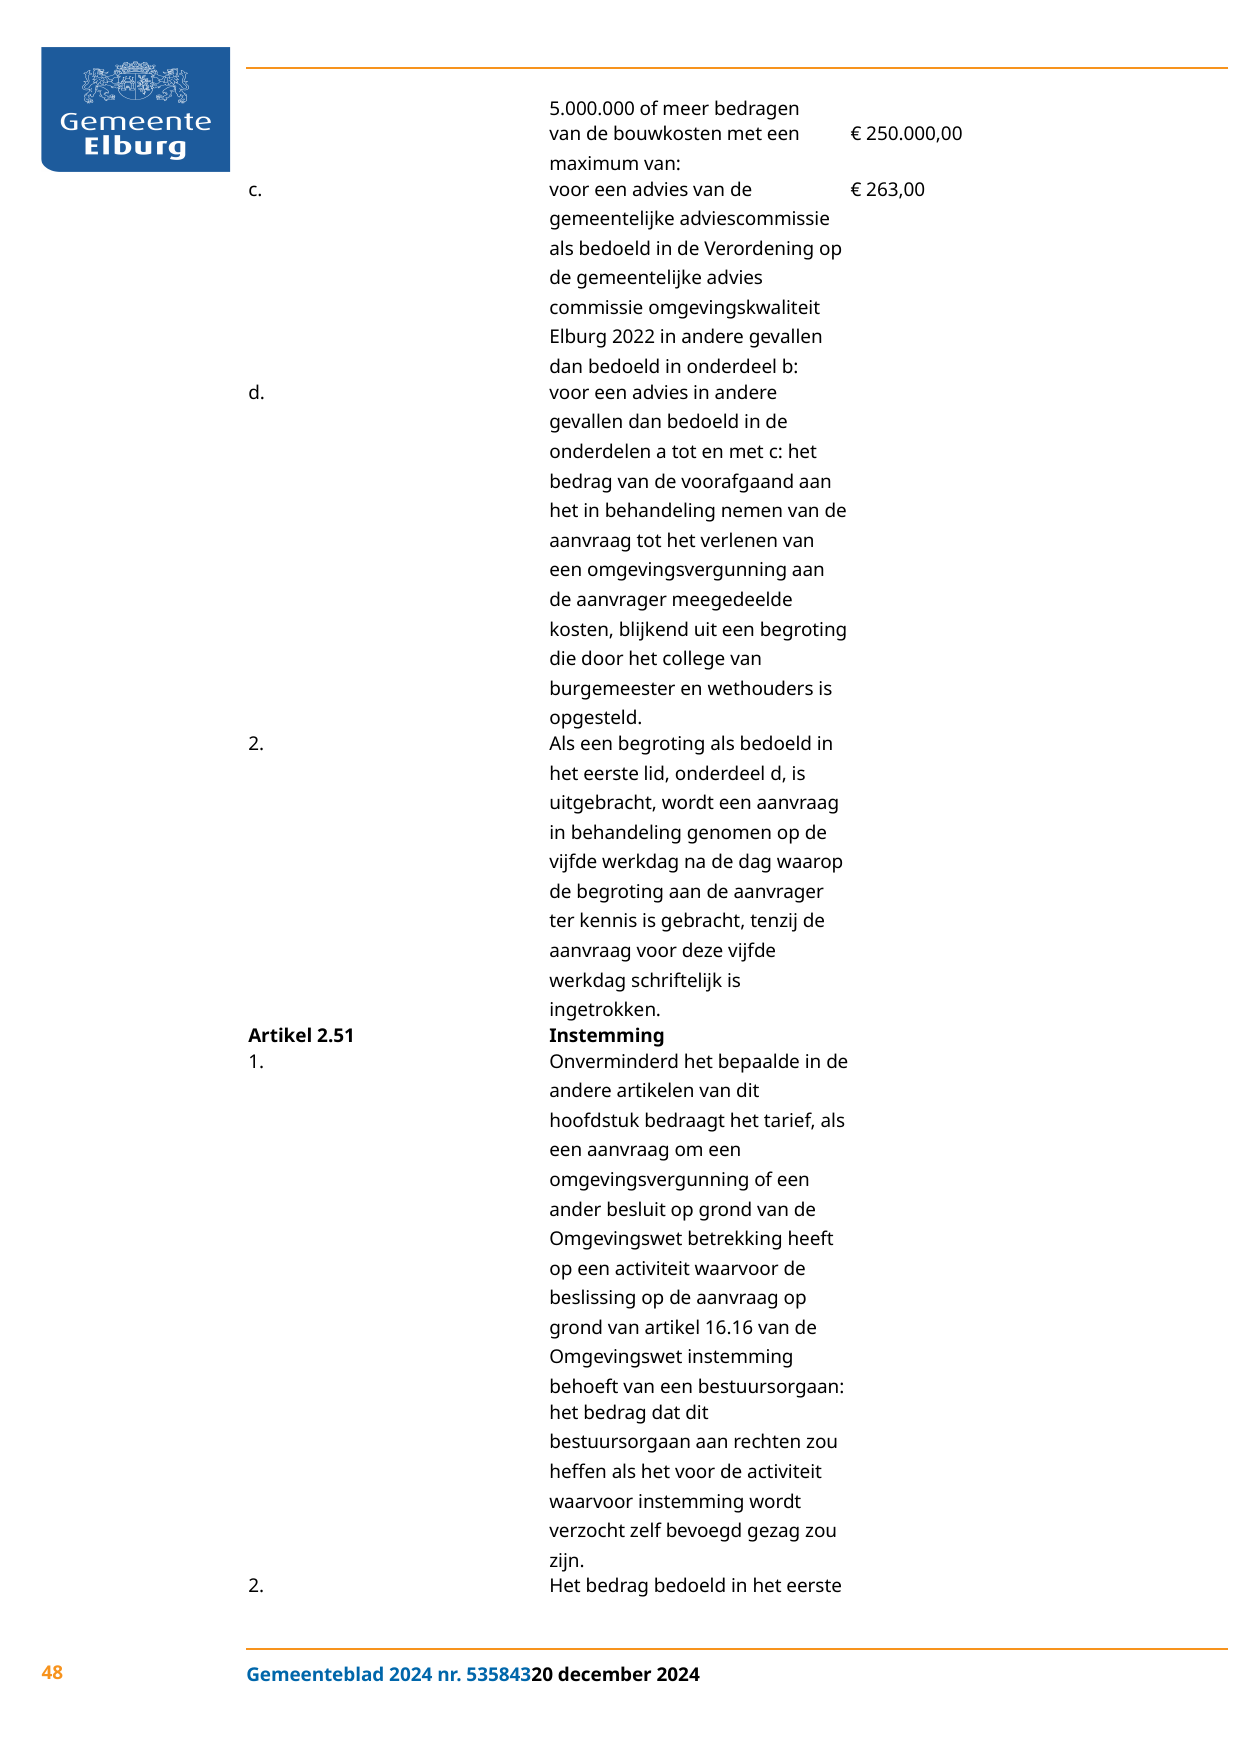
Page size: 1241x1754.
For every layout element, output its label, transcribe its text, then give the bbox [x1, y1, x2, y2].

picture [41, 47, 231, 172]
table_cell [850, 95, 1152, 121]
table_cell 5.000.000 of meer bedragen [549, 95, 850, 121]
table_cell van de bouwkosten met een maximum van: [549, 121, 850, 176]
table_cell € 250.000,00 [850, 121, 1152, 176]
table_cell 2. [248, 1573, 549, 1598]
table_cell c. [248, 176, 549, 379]
table_cell [850, 730, 1152, 1022]
table_cell 2. [248, 730, 549, 1022]
table_cell [850, 1048, 1152, 1399]
table_cell Artikel 2.51 [248, 1022, 549, 1048]
table_cell Onverminderd het bepaalde in de andere artikelen van dit hoofdstuk bedraagt het tarief, als een aanvraag om een omgevingsvergunning of een ander besluit op grond van de Omgevingswet betrekking heeft op een activiteit waarvoor de beslissing op de aanvraag op grond van artikel 16.16 van de Omgevingswet instemming behoeft van een bestuursorgaan: [549, 1048, 850, 1399]
table_cell € 263,00 [850, 176, 1152, 379]
table_cell Instemming [549, 1022, 850, 1048]
table_cell [248, 95, 549, 121]
table_cell [850, 1573, 1152, 1598]
table_cell [248, 1399, 549, 1573]
table_cell voor een advies van de gemeentelijke adviescommissie als bedoeld in de Verordening op de gemeentelijke advies commissie omgevingskwaliteit Elburg 2022 in andere gevallen dan bedoeld in onderdeel b: [549, 176, 850, 379]
table_cell het bedrag dat dit bestuursorgaan aan rechten zou heffen als het voor de activiteit waarvoor instemming wordt verzocht zelf bevoegd gezag zou zijn. [549, 1399, 850, 1573]
table_cell voor een advies in andere gevallen dan bedoeld in de onderdelen a tot en met c: het bedrag van de voorafgaand aan het in behandeling nemen van de aanvraag tot het verlenen van een omgevingsvergunning aan de aanvrager meegedeelde kosten, blijkend uit een begroting die door het college van burgemeester en wethouders is opgesteld. [549, 379, 850, 730]
table_cell Als een begroting als bedoeld in het eerste lid, onderdeel d, is uitgebracht, wordt een aanvraag in behandeling genomen op de vijfde werkdag na de dag waarop de begroting aan de aanvrager ter kennis is gebracht, tenzij de aanvraag voor deze vijfde werkdag schriftelijk is ingetrokken. [549, 730, 850, 1022]
table_cell [850, 1022, 1152, 1048]
table_cell [850, 379, 1152, 730]
table_cell 1. [248, 1048, 549, 1399]
table_cell [850, 1399, 1152, 1573]
table_cell [248, 121, 549, 176]
table_cell d. [248, 379, 549, 730]
table_cell Het bedrag bedoeld in het eerste [549, 1573, 850, 1598]
